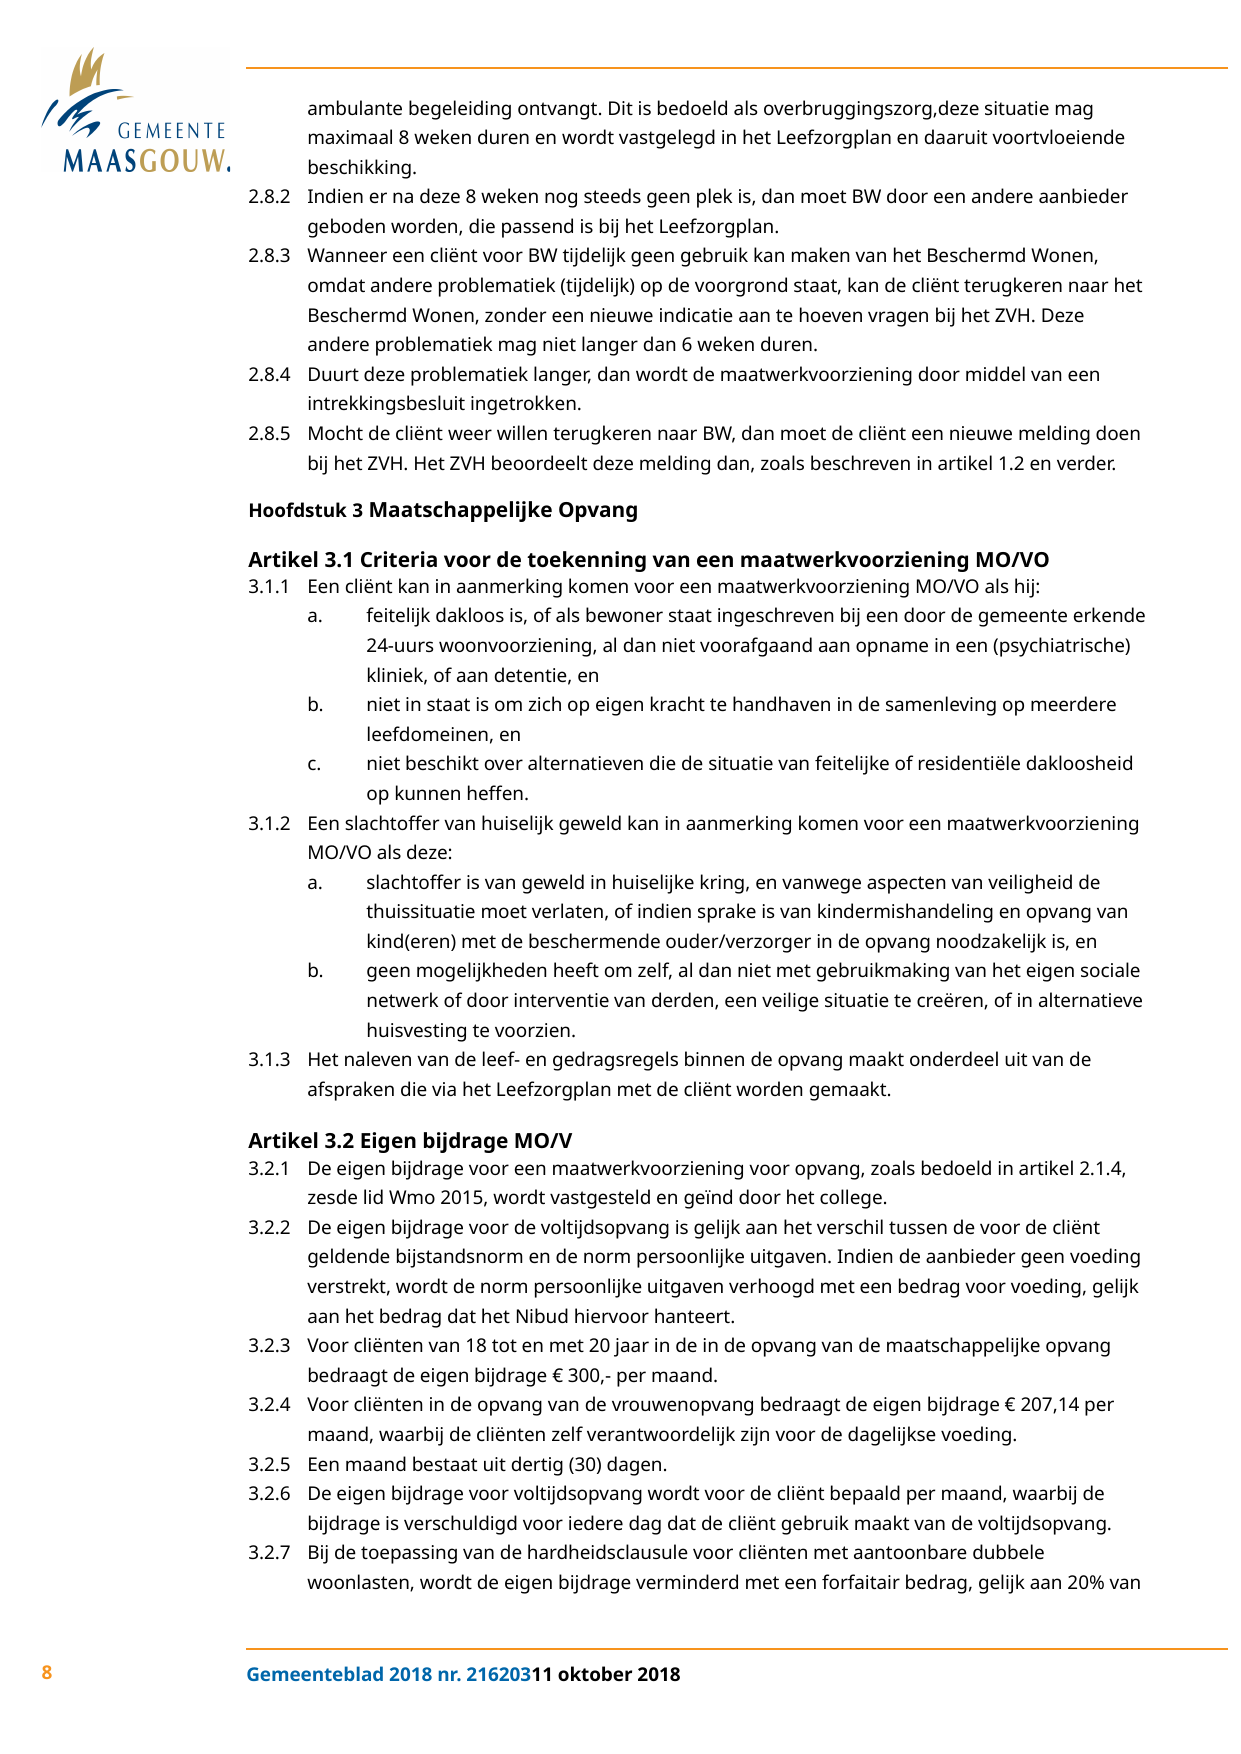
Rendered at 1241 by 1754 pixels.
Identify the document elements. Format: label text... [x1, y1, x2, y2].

list ambulante begeleiding ontvangt. Dit is bedoeld als overbruggingszorg,deze situatie mag maximaal 8 weken duren en wordt vastgelegd in het Leefzorgplan en daaruit voortvloeiende beschikking. [248, 95, 1152, 180]
list Een slachtoffer van huiselijk geweld kan in aanmerking komen voor een maatwerkvoorziening MO/VO als deze: [248, 810, 1152, 865]
text Artikel 3.2 Eigen bijdrage MO/V [248, 1126, 1152, 1155]
list Voor cliënten van 18 tot en met 20 jaar in de in de opvang van de maatschappelijke opvang bedraagt de eigen bijdrage € 300,- per maand. [248, 1332, 1152, 1388]
list Voor cliënten in de opvang van de vrouwenopvang bedraagt de eigen bijdrage € 207,14 per maand, waarbij de cliënten zelf verantwoordelijk zijn voor de dagelijkse voeding. [248, 1392, 1152, 1447]
list Mocht de cliënt weer willen terugkeren naar BW, dan moet de cliënt een nieuwe melding doen bij het ZVH. Het ZVH beoordeelt deze melding dan, zoals beschreven in artikel 1.2 en verder. [248, 420, 1152, 476]
picture [41, 47, 231, 172]
list niet beschikt over alternatieven die de situatie van feitelijke of residentiële dakloosheid op kunnen heffen. [307, 751, 1152, 806]
text Artikel 3.1 Criteria voor de toekenning van een maatwerkvoorziening MO/VO [248, 545, 1152, 573]
list feitelijk dakloos is, of als bewoner staat ingeschreven bij een door de gemeente erkende 24-uurs woonvoorziening, al dan niet voorafgaand aan opname in een (psychiatrische) kliniek, of aan detentie, en [307, 603, 1152, 688]
list geen mogelijkheden heeft om zelf, al dan niet met gebruikmaking van het eigen sociale netwerk of door interventie van derden, een veilige situatie te creëren, of in alternatieve huisvesting te voorzien. [307, 958, 1152, 1043]
list De eigen bijdrage voor een maatwerkvoorziening voor opvang, zoals bedoeld in artikel 2.1.4, zesde lid Wmo 2015, wordt vastgesteld en geïnd door het college. [248, 1155, 1152, 1210]
list Een cliënt kan in aanmerking komen voor een maatwerkvoorziening MO/VO als hij: [248, 573, 1152, 599]
list Bij de toepassing van de hardheidsclausule voor cliënten met aantoonbare dubbele woonlasten, wordt de eigen bijdrage verminderd met een forfaitair bedrag, gelijk aan 20% van [248, 1539, 1152, 1595]
list slachtoffer is van geweld in huiselijke kring, en vanwege aspecten van veiligheid de thuissituatie moet verlaten, of indien sprake is van kindermishandeling en opvang van kind(eren) met de beschermende ouder/verzorger in de opvang noodzakelijk is, en [307, 869, 1152, 954]
list Duurt deze problematiek langer, dan wordt de maatwerkvoorziening door middel van een intrekkingsbesluit ingetrokken. [248, 361, 1152, 416]
list niet in staat is om zich op eigen kracht te handhaven in de samenleving op meerdere leefdomeinen, en [307, 691, 1152, 747]
list De eigen bijdrage voor de voltijdsopvang is gelijk aan het verschil tussen de voor de cliënt geldende bijstandsnorm en de norm persoonlijke uitgaven. Indien de aanbieder geen voeding verstrekt, wordt de norm persoonlijke uitgaven verhoogd met een bedrag voor voeding, gelijk aan het bedrag dat het Nibud hiervoor hanteert. [248, 1214, 1152, 1328]
list De eigen bijdrage voor voltijdsopvang wordt voor de cliënt bepaald per maand, waarbij de bijdrage is verschuldigd voor iedere dag dat de cliënt gebruik maakt van de voltijdsopvang. [248, 1480, 1152, 1536]
list Een maand bestaat uit dertig (30) dagen. [248, 1451, 1152, 1476]
text Hoofdstuk 3 Maatschappelijke Opvang [248, 495, 1152, 524]
list Het naleven van de leef- en gedragsregels binnen de opvang maakt onderdeel uit van de afspraken die via het Leefzorgplan met de cliënt worden gemaakt. [248, 1046, 1152, 1102]
list Wanneer een cliënt voor BW tijdelijk geen gebruik kan maken van het Beschermd Wonen, omdat andere problematiek (tijdelijk) op de voorgrond staat, kan de cliënt terugkeren naar het Beschermd Wonen, zonder een nieuwe indicatie aan te hoeven vragen bij het ZVH. Deze andere problematiek mag niet langer dan 6 weken duren. [248, 243, 1152, 357]
list Indien er na deze 8 weken nog steeds geen plek is, dan moet BW door een andere aanbieder geboden worden, die passend is bij het Leefzorgplan. [248, 183, 1152, 239]
